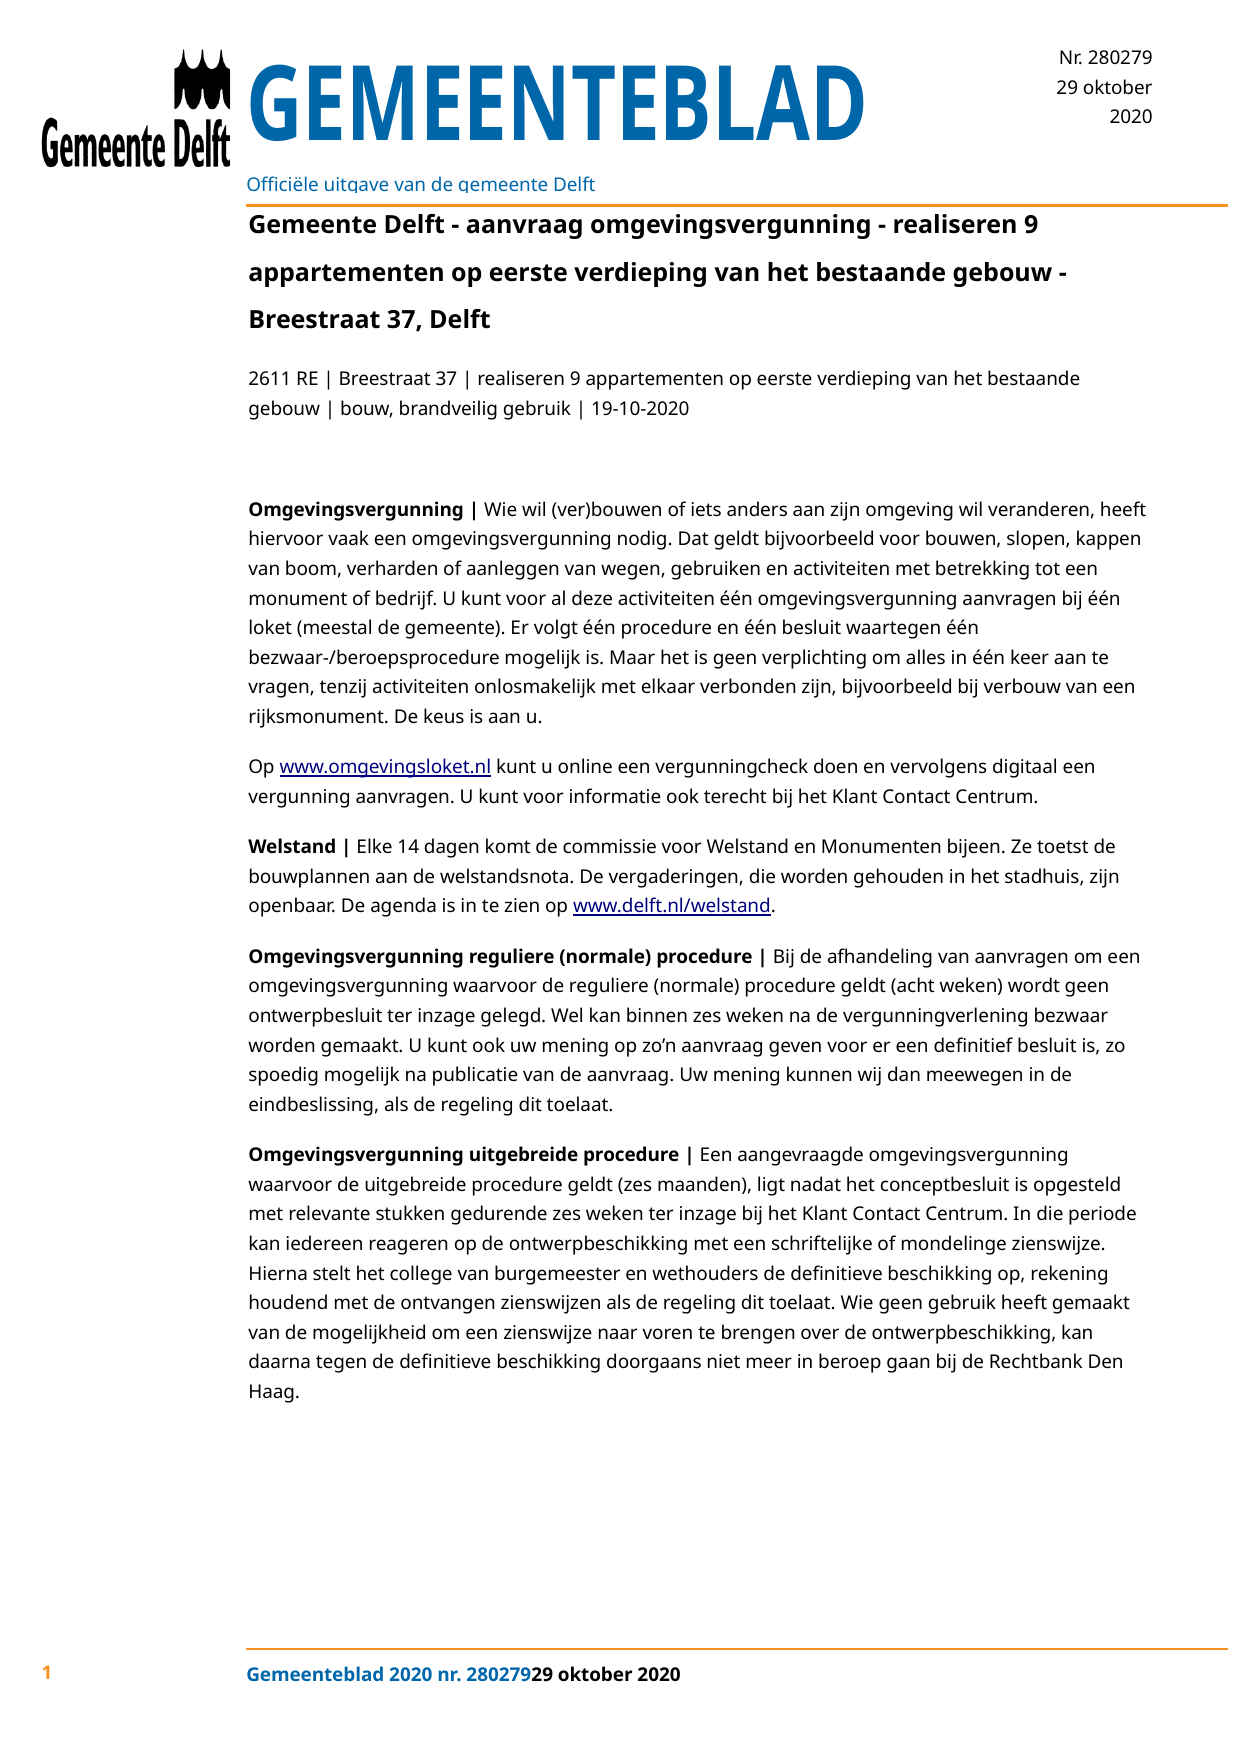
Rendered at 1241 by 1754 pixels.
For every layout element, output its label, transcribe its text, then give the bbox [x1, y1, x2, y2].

picture [41, 47, 231, 172]
text Op www.omgevingsloket.nl kunt u online een vergunningcheck doen en vervolgens digitaal een vergunning aanvragen. U kunt voor informatie ook terecht bij het Klant Contact Centrum. [248, 753, 1152, 809]
text 2611 RE | Breestraat 37 | realiseren 9 appartementen op eerste verdieping van het bestaande gebouw | bouw, brandveilig gebruik | 19-10-2020 [248, 366, 1152, 421]
text Omgevingsvergunning reguliere (normale) procedure | Bij de afhandeling van aanvragen om een omgevingsvergunning waarvoor de reguliere (normale) procedure geldt (acht weken) wordt geen ontwerpbesluit ter inzage gelegd. Wel kan binnen zes weken na de vergunningverlening bezwaar worden gemaakt. U kunt ook uw mening op zo’n aanvraag geven voor er een definitief besluit is, zo spoedig mogelijk na publicatie van de aanvraag. Uw mening kunnen wij dan meewegen in de eindbeslissing, als de regeling dit toelaat. [248, 943, 1152, 1117]
text Omgevingsvergunning | Wie wil (ver)bouwen of iets anders aan zijn omgeving wil veranderen, heeft hiervoor vaak een omgevingsvergunning nodig. Dat geldt bijvoorbeeld voor bouwen, slopen, kappen van boom, verharden of aanleggen van wegen, gebruiken en activiteiten met betrekking tot een monument of bedrijf. U kunt voor al deze activiteiten één omgevingsvergunning aanvragen bij één loket (meestal de gemeente). Er volgt één procedure en één besluit waartegen één bezwaar-/beroepsprocedure mogelijk is. Maar het is geen verplichting om alles in één keer aan te vragen, tenzij activiteiten onlosmakelijk met elkaar verbonden zijn, bijvoorbeeld bij verbouw van een rijksmonument. De keus is aan u. [248, 496, 1152, 729]
text Gemeente Delft - aanvraag omgevingsvergunning - realiseren 9 appartementen op eerste verdieping van het bestaande gebouw - Breestraat 37, Delft [248, 207, 1152, 336]
text Omgevingsvergunning uitgebreide procedure | Een aangevraagde omgevingsvergunning waarvoor de uitgebreide procedure geldt (zes maanden), ligt nadat het conceptbesluit is opgesteld met relevante stukken gedurende zes weken ter inzage bij het Klant Contact Centrum. In die periode kan iedereen reageren op de ontwerpbeschikking met een schriftelijke of mondelinge zienswijze. Hierna stelt het college van burgemeester en wethouders de definitieve beschikking op, rekening houdend met de ontvangen zienswijzen als de regeling dit toelaat. Wie geen gebruik heeft gemaakt van de mogelijkheid om een zienswijze naar voren te brengen over de ontwerpbeschikking, kan daarna tegen de definitieve beschikking doorgaans niet meer in beroep gaan bij de Rechtbank Den Haag. [248, 1141, 1152, 1404]
text Welstand | Elke 14 dagen komt de commissie voor Welstand en Monumenten bijeen. Ze toetst de bouwplannen aan de welstandsnota. De vergaderingen, die worden gehouden in het stadhuis, zijn openbaar. De agenda is in te zien op www.delft.nl/welstand. [248, 833, 1152, 918]
